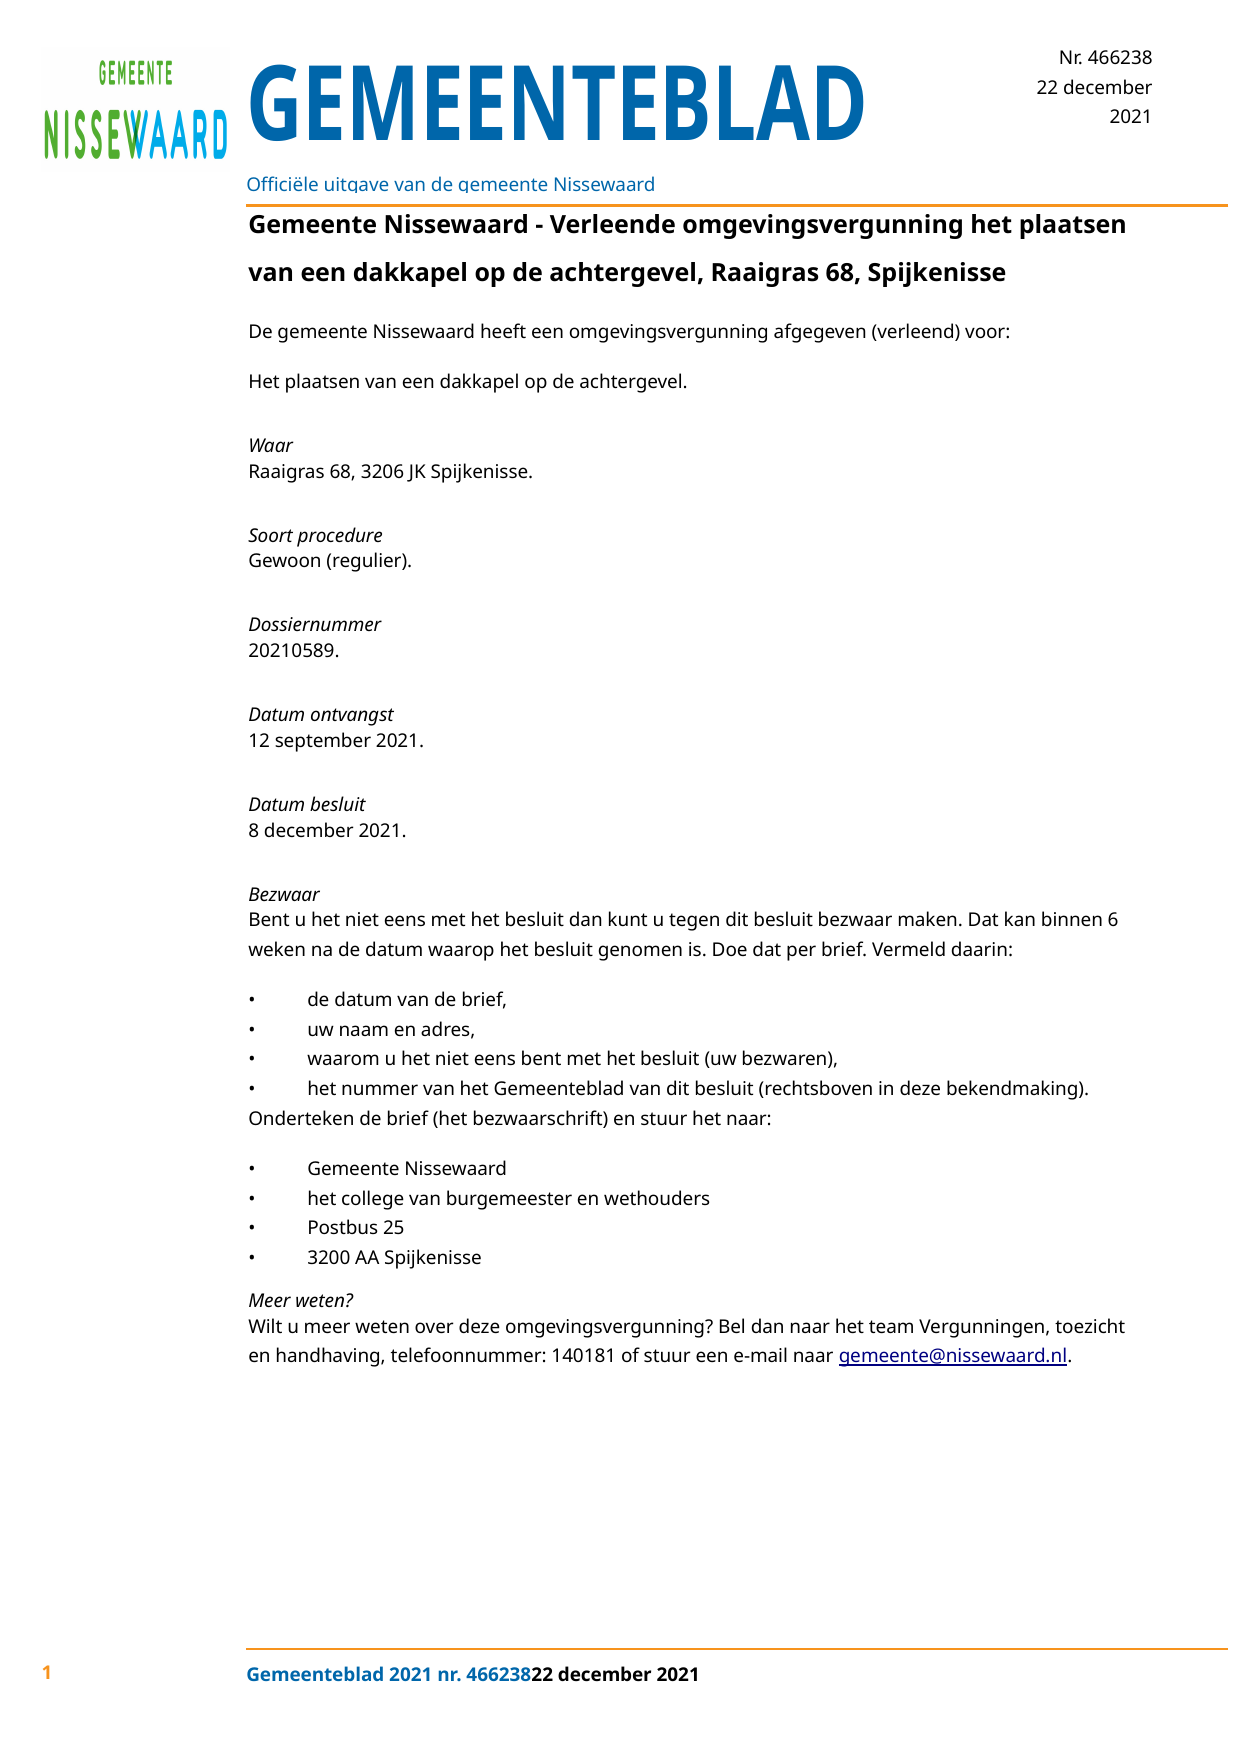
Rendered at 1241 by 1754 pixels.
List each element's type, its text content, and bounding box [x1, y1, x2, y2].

list Gemeente Nissewaard [248, 1155, 1152, 1181]
list het college van burgemeester en wethouders [248, 1185, 1152, 1211]
text Waar [248, 432, 1152, 458]
text Datum besluit [248, 791, 1152, 817]
text 8 december 2021. [248, 817, 1152, 842]
text 12 september 2021. [248, 727, 1152, 753]
text Datum ontvangst [248, 701, 1152, 727]
text Onderteken de brief (het bezwaarschrift) en stuur het naar: [248, 1105, 1152, 1131]
text 20210589. [248, 637, 1152, 663]
list de datum van de brief, [248, 986, 1152, 1012]
list waarom u het niet eens bent met het besluit (uw bezwaren), [248, 1046, 1152, 1071]
text Gemeente Nissewaard - Verleende omgevingsvergunning het plaatsen van een dakkapel op de achtergevel, Raaigras 68, Spijkenisse [248, 207, 1152, 288]
text Soort procedure [248, 522, 1152, 548]
text De gemeente Nissewaard heeft een omgevingsvergunning afgegeven (verleend) voor: [248, 318, 1152, 344]
list het nummer van het Gemeenteblad van dit besluit (rechtsboven in deze bekendmaking). [248, 1075, 1152, 1101]
list 3200 AA Spijkenisse [248, 1244, 1152, 1270]
text Dossiernummer [248, 612, 1152, 637]
text Gewoon (regulier). [248, 548, 1152, 573]
text Meer weten? [248, 1287, 1152, 1313]
text Raaigras 68, 3206 JK Spijkenisse. [248, 458, 1152, 484]
text Bezwaar [248, 881, 1152, 906]
picture [41, 47, 231, 172]
text Wilt u meer weten over deze omgevingsvergunning? Bel dan naar het team Vergunningen, toezicht en handhaving, telefoonnummer: 140181 of stuur een e-mail naar gemeente@nissewaard.nl. [248, 1313, 1152, 1368]
list uw naam en adres, [248, 1016, 1152, 1042]
text Bent u het niet eens met het besluit dan kunt u tegen dit besluit bezwaar maken. Dat kan binnen 6 weken na de datum waarop het besluit genomen is. Doe dat per brief. Vermeld daarin: [248, 906, 1152, 962]
text Het plaatsen van een dakkapel op de achtergevel. [248, 368, 1152, 394]
list Postbus 25 [248, 1214, 1152, 1240]
